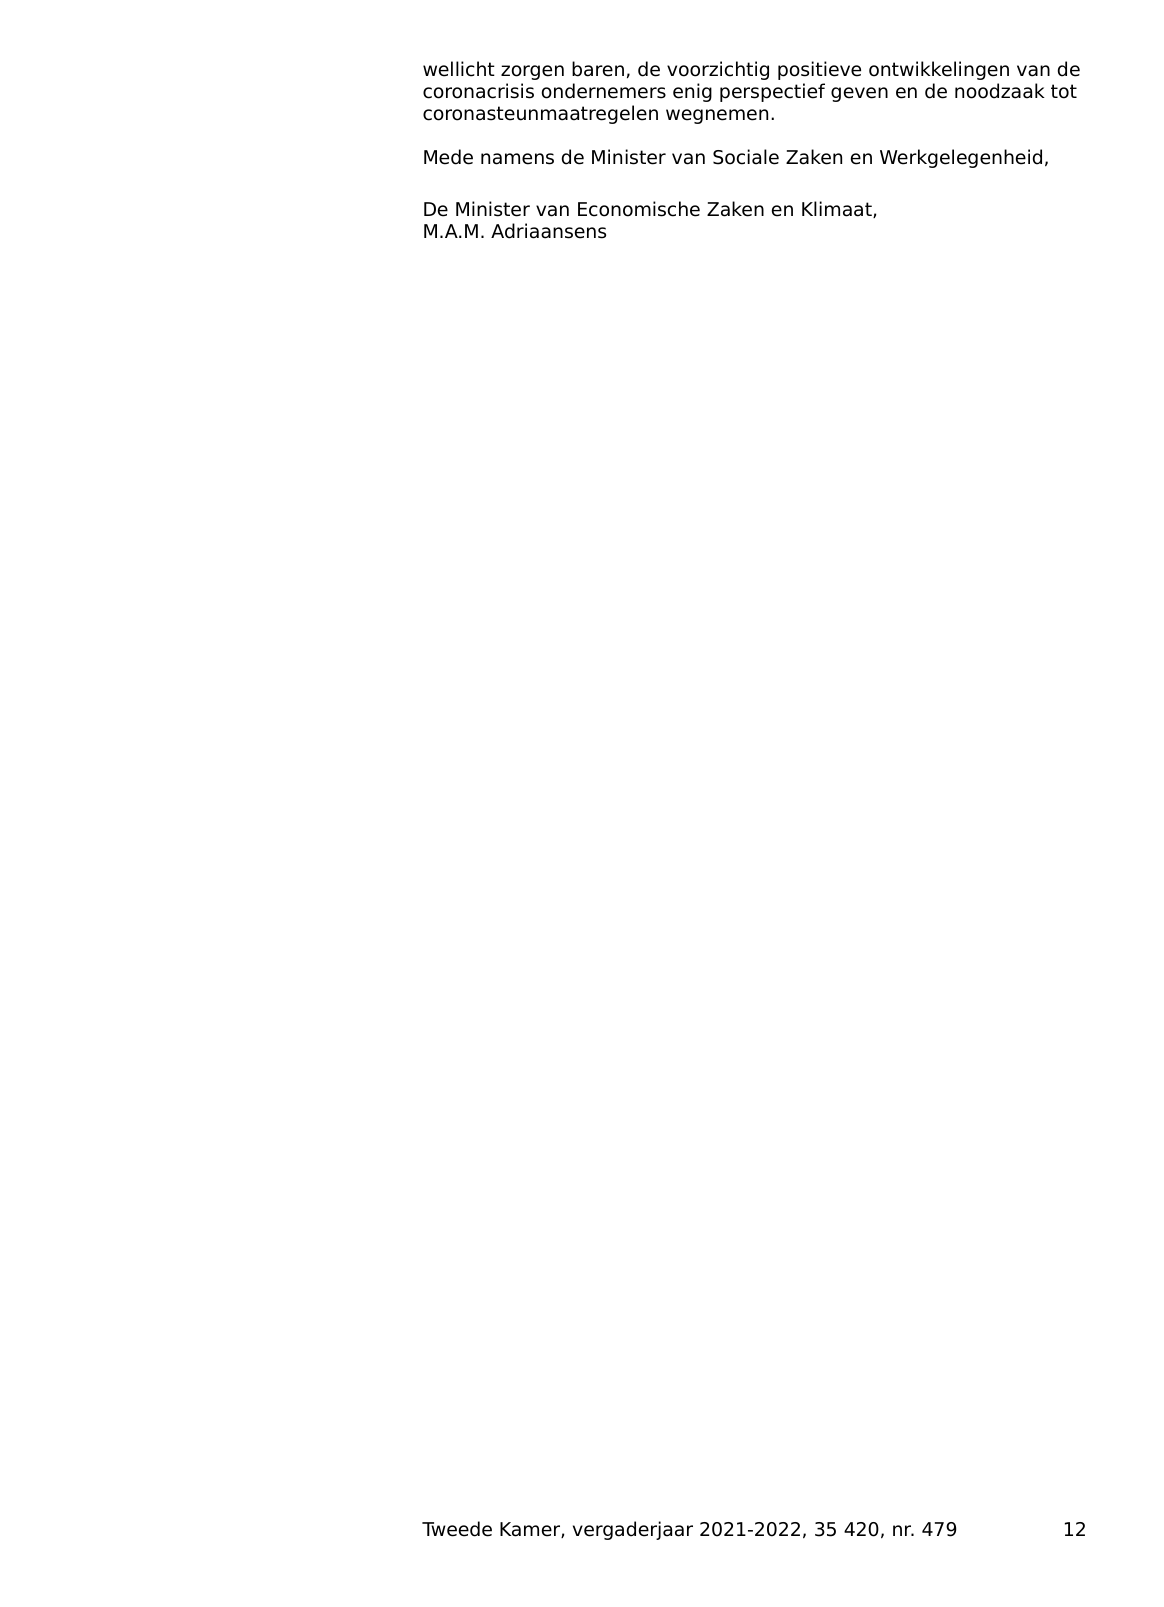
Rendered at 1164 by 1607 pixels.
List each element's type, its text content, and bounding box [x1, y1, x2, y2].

text wellicht zorgen baren, de voorzichtig positieve ontwikkelingen van de coronacrisis ondernemers enig perspectief geven en de noodzaak tot coronasteunmaatregelen wegnemen. [422, 59, 1087, 125]
text Mede namens de Minister van Sociale Zaken en Werkgelegenheid, [422, 147, 1087, 169]
text De Minister van Economische Zaken en Klimaat, M.A.M. Adriaansens [422, 199, 1087, 243]
